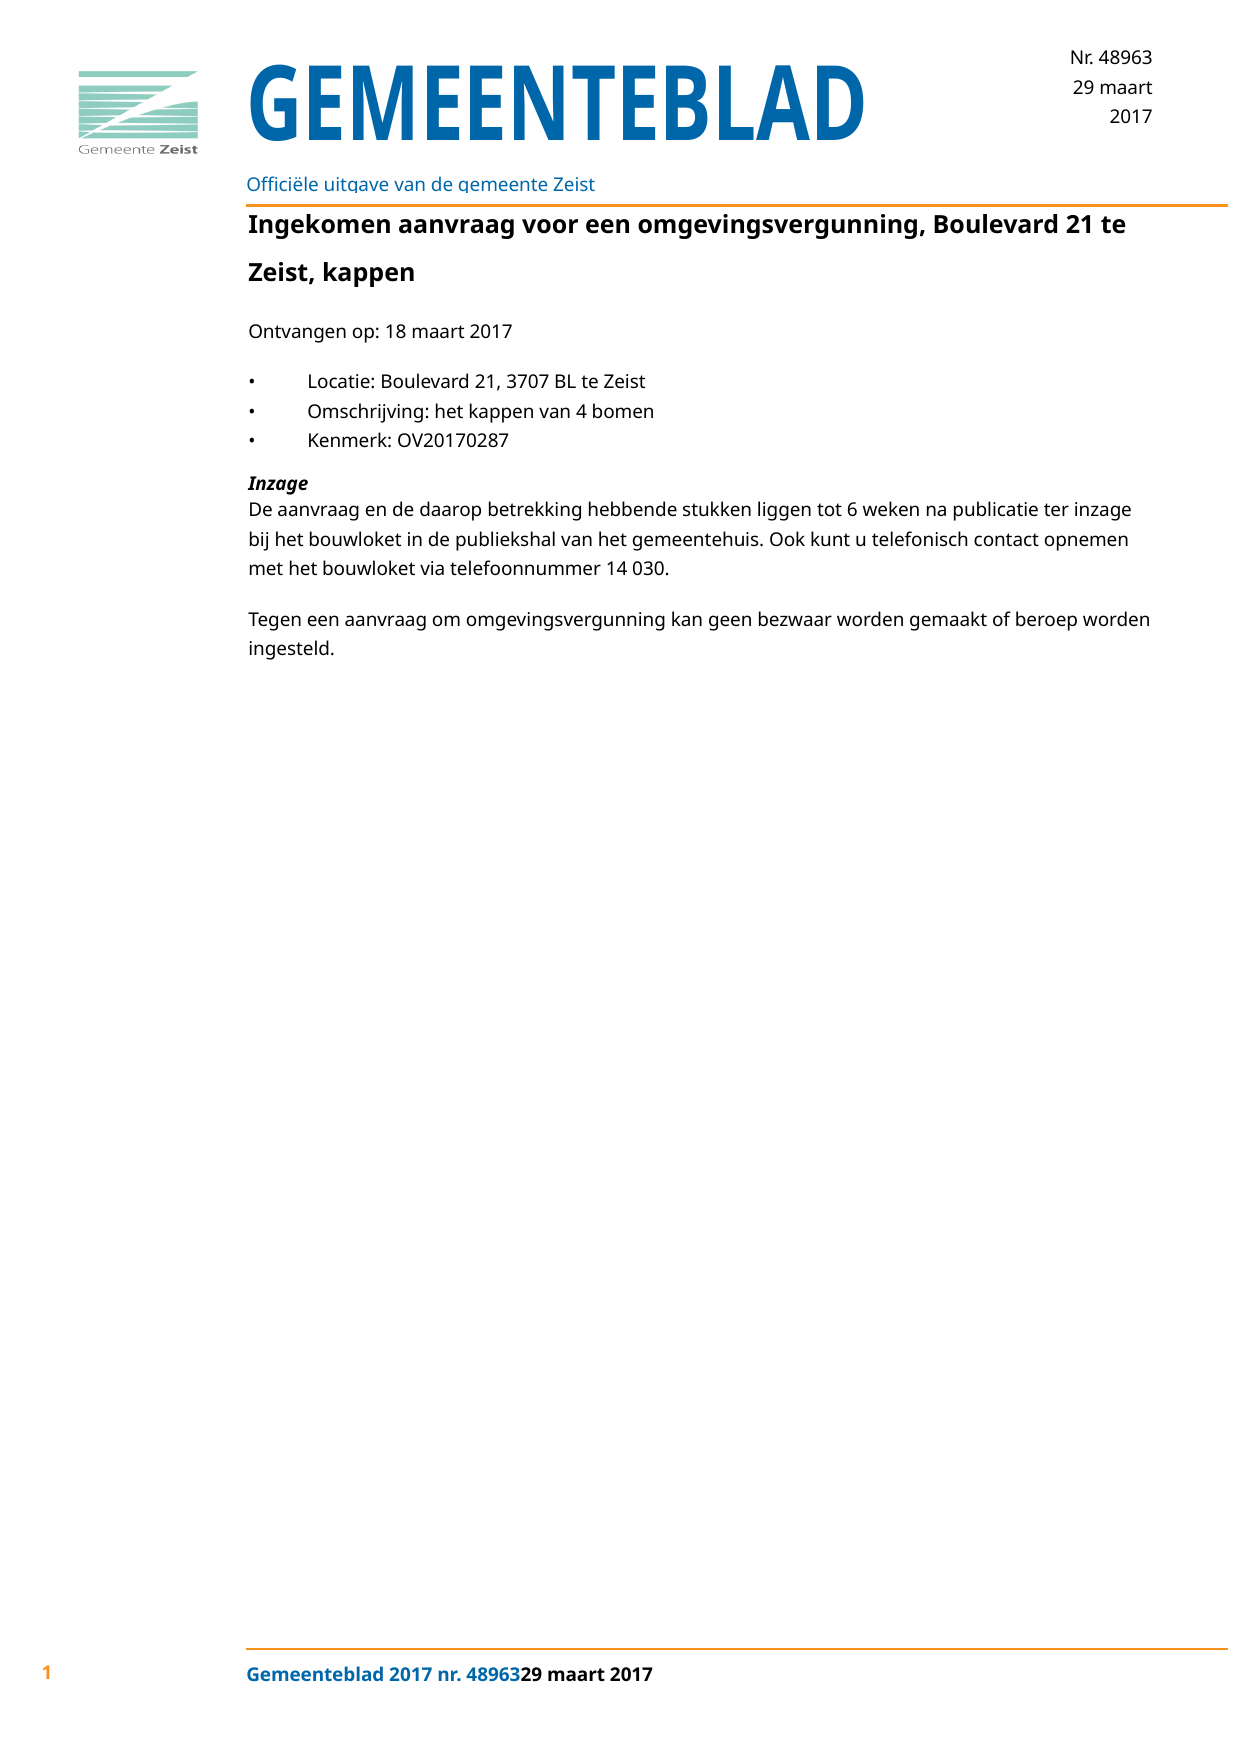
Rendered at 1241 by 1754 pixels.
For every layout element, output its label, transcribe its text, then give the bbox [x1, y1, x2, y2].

picture [41, 47, 231, 172]
text Ingekomen aanvraag voor een omgevingsvergunning, Boulevard 21 te Zeist, kappen [248, 207, 1152, 288]
list Kenmerk: OV20170287 [248, 427, 1152, 453]
text Ontvangen op: 18 maart 2017 [248, 318, 1152, 344]
list Omschrijving: het kappen van 4 bomen [248, 398, 1152, 424]
text Inzage [248, 471, 1152, 496]
list Locatie: Boulevard 21, 3707 BL te Zeist [248, 368, 1152, 394]
text De aanvraag en de daarop betrekking hebbende stukken liggen tot 6 weken na publicatie ter inzage bij het bouwloket in de publiekshal van het gemeentehuis. Ook kunt u telefonisch contact opnemen met het bouwloket via telefoonnummer 14 030. [248, 496, 1152, 581]
text Tegen een aanvraag om omgevingsvergunning kan geen bezwaar worden gemaakt of beroep worden ingesteld. [248, 606, 1152, 661]
